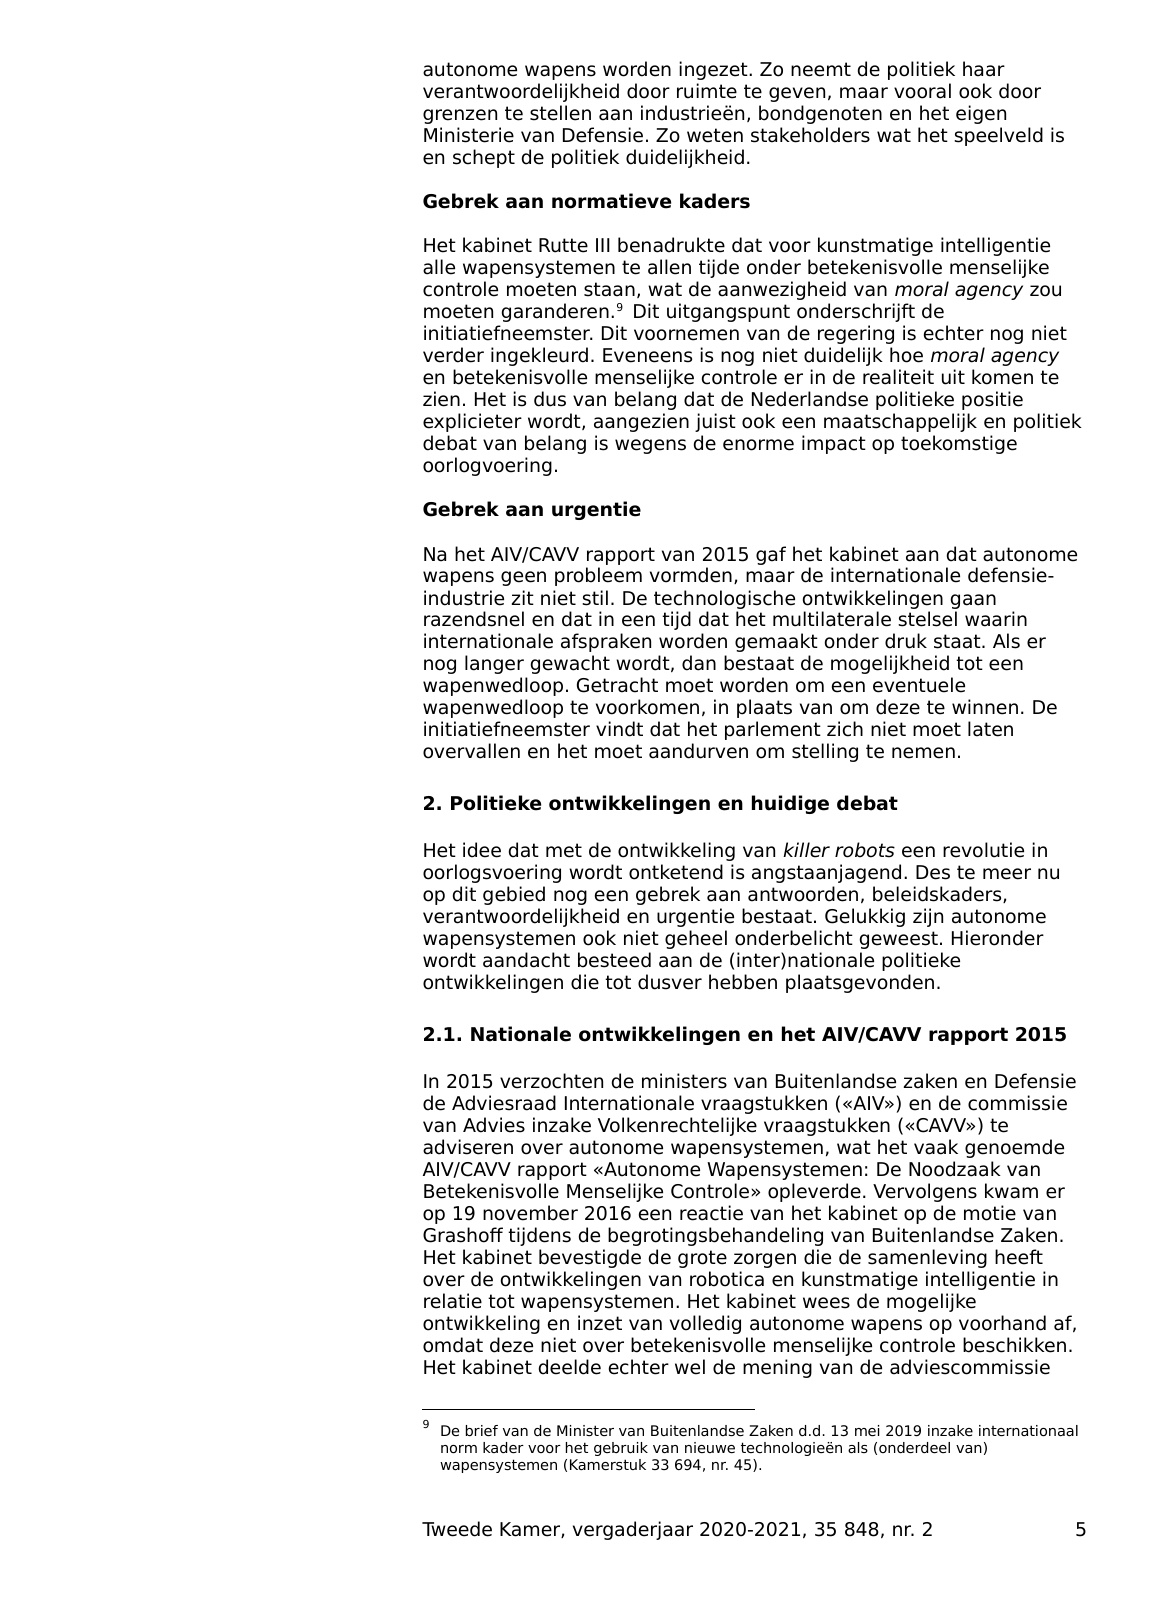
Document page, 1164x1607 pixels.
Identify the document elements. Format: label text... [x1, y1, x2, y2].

text Het idee dat met de ontwikkeling van killer robots een revolutie in oorlogsvoering wordt ontketend is angstaanjagend. Des te meer nu op dit gebied nog een gebrek aan antwoorden, beleidskaders, verantwoordelijkheid en urgentie bestaat. Gelukkig zijn autonome wapensystemen ook niet geheel onderbelicht geweest. Hieronder wordt aandacht besteed aan de (inter)nationale politieke ontwikkelingen die tot dusver hebben plaatsgevonden. [422, 840, 1087, 994]
text autonome wapens worden ingezet. Zo neemt de politiek haar verantwoordelijkheid door ruimte te geven, maar vooral ook door grenzen te stellen aan industrieën, bondgenoten en het eigen Ministerie van Defensie. Zo weten stakeholders wat het speelveld is en schept de politiek duidelijkheid. [422, 59, 1087, 169]
text In 2015 verzochten de ministers van Buitenlandse zaken en Defensie de Adviesraad Internationale vraagstukken («AIV») en de commissie van Advies inzake Volkenrechtelijke vraagstukken («CAVV») te adviseren over autonome wapensystemen, wat het vaak genoemde AIV/CAVV rapport «Autonome Wapensystemen: De Noodzaak van Betekenisvolle Menselijke Controle» opleverde. Vervolgens kwam er op 19 november 2016 een reactie van het kabinet op de motie van Grashoff tijdens de begrotingsbehandeling van Buitenlandse Zaken. Het kabinet bevestigde de grote zorgen die de samenleving heeft over de ontwikkelingen van robotica en kunstmatige intelligentie in relatie tot wapensystemen. Het kabinet wees de mogelijke ontwikkeling en inzet van volledig autonome wapens op voorhand af, omdat deze niet over betekenisvolle menselijke controle beschikken. Het kabinet deelde echter wel de mening van de adviescommissie [422, 1071, 1087, 1379]
text De brief van de Minister van Buitenlandse Zaken d.d. 13 mei 2019 inzake internationaal norm kader voor het gebruik van nieuwe technologieën als (onderdeel van) wapensystemen (Kamerstuk 33 694, nr. 45). [422, 1418, 1087, 1474]
subtitle Gebrek aan normatieve kaders [422, 191, 1087, 213]
subtitle Gebrek aan urgentie [422, 499, 1087, 521]
subtitle 2.1. Nationale ontwikkelingen en het AIV/CAVV rapport 2015 [422, 1024, 1087, 1046]
subtitle 2. Politieke ontwikkelingen en huidige debat [422, 793, 1087, 815]
text Het kabinet Rutte III benadrukte dat voor kunstmatige intelligentie alle wapensystemen te allen tijde onder betekenisvolle menselijke controle moeten staan, wat de aanwezigheid van moral agency zou moeten garanderen. Dit uitgangspunt onderschrijft de initiatiefneemster. Dit voornemen van de regering is echter nog niet verder ingekleurd. Eveneens is nog niet duidelijk hoe moral agency en betekenisvolle menselijke controle er in de realiteit uit komen te zien. Het is dus van belang dat de Nederlandse politieke positie explicieter wordt, aangezien juist ook een maatschappelijk en politiek debat van belang is wegens de enorme impact op toekomstige oorlogvoering. [422, 235, 1087, 477]
text Na het AIV/CAVV rapport van 2015 gaf het kabinet aan dat autonome wapens geen probleem vormden, maar de internationale defensie-industrie zit niet stil. De technologische ontwikkelingen gaan razendsnel en dat in een tijd dat het multilaterale stelsel waarin internationale afspraken worden gemaakt onder druk staat. Als er nog langer gewacht wordt, dan bestaat de mogelijkheid tot een wapenwedloop. Getracht moet worden om een eventuele wapenwedloop te voorkomen, in plaats van om deze te winnen. De initiatiefneemster vindt dat het parlement zich niet moet laten overvallen en het moet aandurven om stelling te nemen. [422, 543, 1087, 763]
